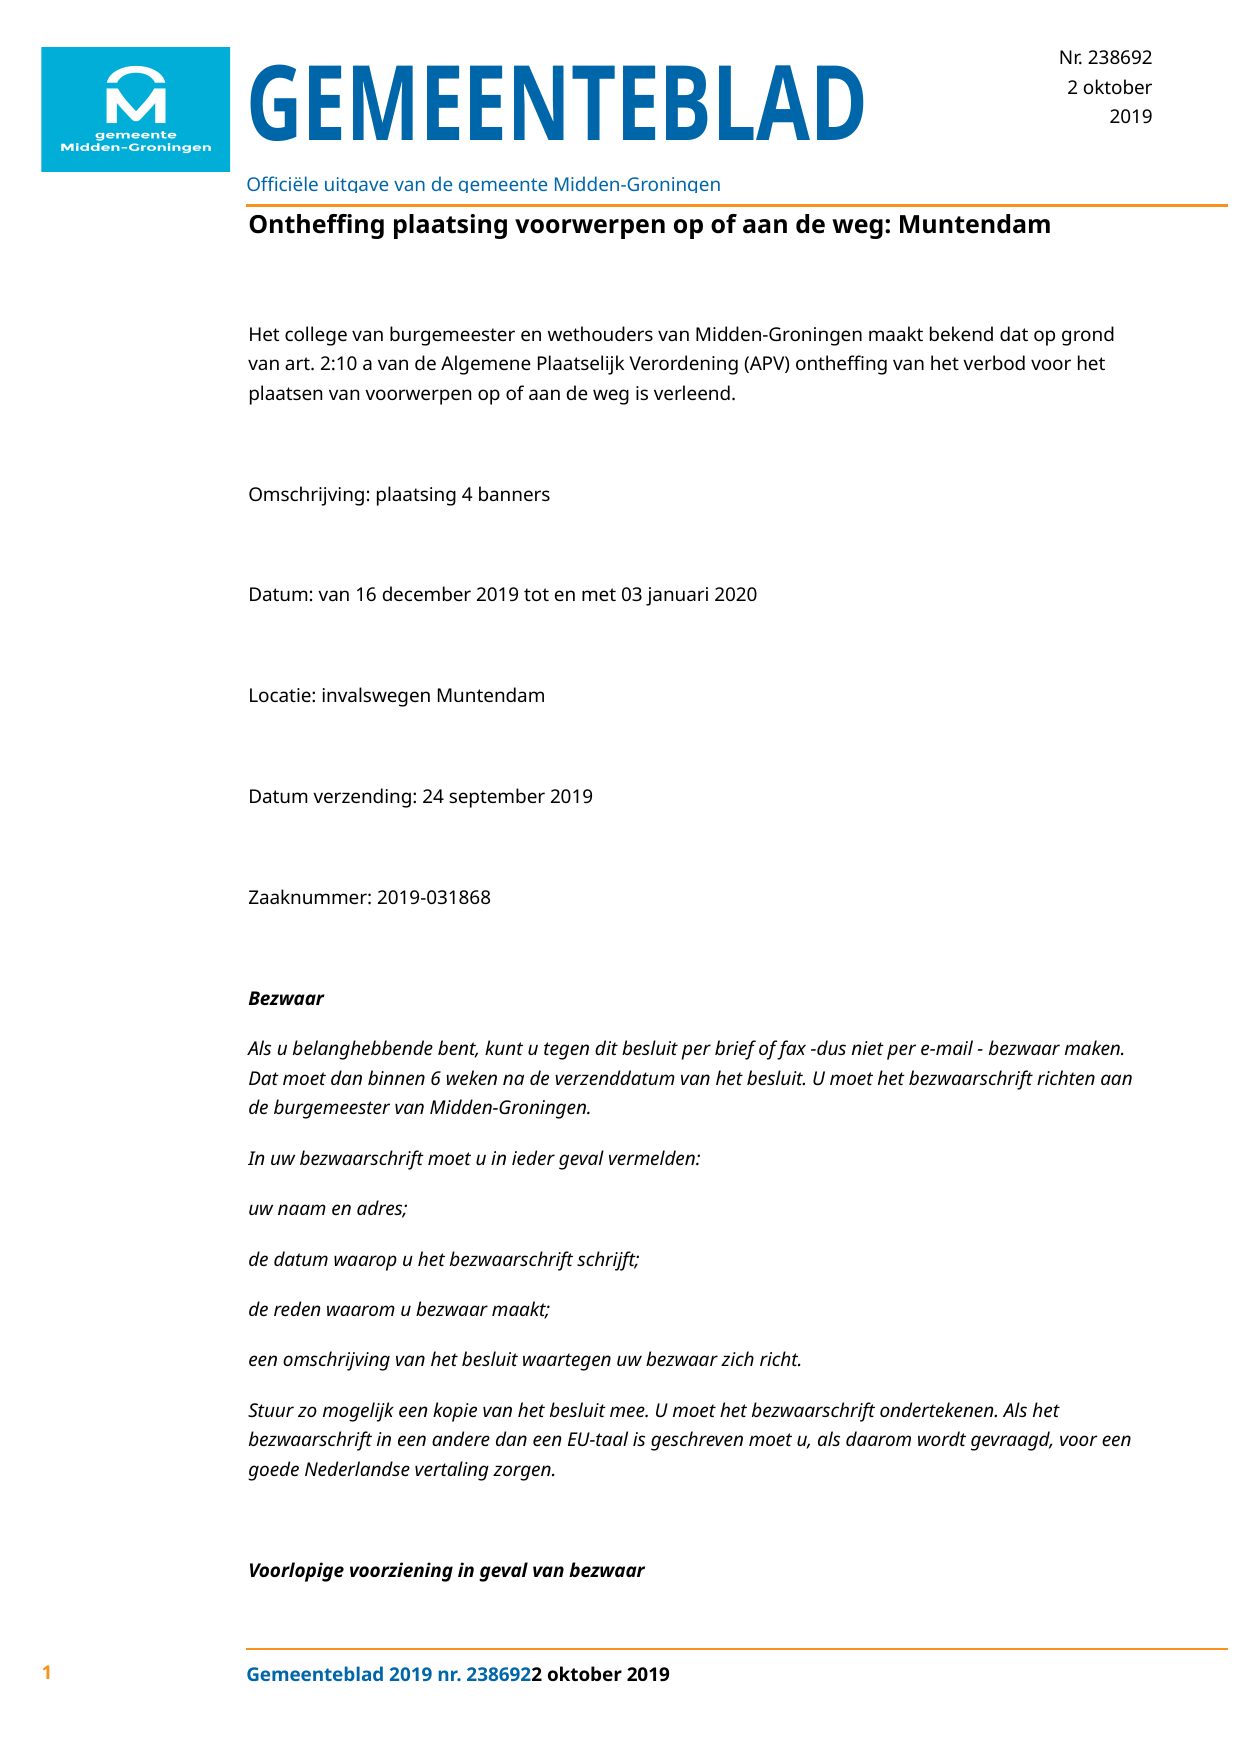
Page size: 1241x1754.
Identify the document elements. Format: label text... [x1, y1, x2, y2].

text Locatie: invalswegen Muntendam [248, 682, 1152, 708]
text Als u belanghebbende bent, kunt u tegen dit besluit per brief of fax -dus niet per e-mail - bezwaar maken. Dat moet dan binnen 6 weken na de verzenddatum van het besluit. U moet het bezwaarschrift richten aan de burgemeester van Midden-Groningen. [248, 1035, 1152, 1120]
text Bezwaar [248, 985, 1152, 1011]
text Voorlopige voorziening in geval van bezwaar [248, 1557, 1152, 1583]
text Datum: van 16 december 2019 tot en met 03 januari 2020 [248, 582, 1152, 607]
picture [108, 66, 164, 82]
text Datum verzending: 24 september 2019 [248, 783, 1152, 809]
text Omschrijving: plaatsing 4 banners [248, 481, 1152, 506]
text Stuur zo mogelijk een kopie van het besluit mee. U moet het bezwaarschrift ondertekenen. Als het bezwaarschrift in een andere dan een EU-taal is geschreven moet u, als daarom wordt gevraagd, voor een goede Nederlandse vertaling zorgen. [248, 1397, 1152, 1482]
text In uw bezwaarschrift moet u in ieder geval vermelden: [248, 1145, 1152, 1171]
text Het college van burgemeester en wethouders van Midden-Groningen maakt bekend dat op grond van art. 2:10 a van de Algemene Plaatselijk Verordening (APV) ontheffing van het verbod voor het plaatsen van voorwerpen op of aan de weg is verleend. [248, 321, 1152, 406]
picture [184, 146, 190, 153]
text de datum waarop u het bezwaarschrift schrijft; [248, 1246, 1152, 1271]
text een omschrijving van het besluit waartegen uw bezwaar zich richt. [248, 1347, 1152, 1372]
text Ontheffing plaatsing voorwerpen op of aan de weg: Muntendam [248, 207, 1152, 241]
text de reden waarom u bezwaar maakt; [248, 1296, 1152, 1322]
text uw naam en adres; [248, 1195, 1152, 1221]
text Zaaknummer: 2019-031868 [248, 884, 1152, 910]
picture [107, 89, 165, 122]
